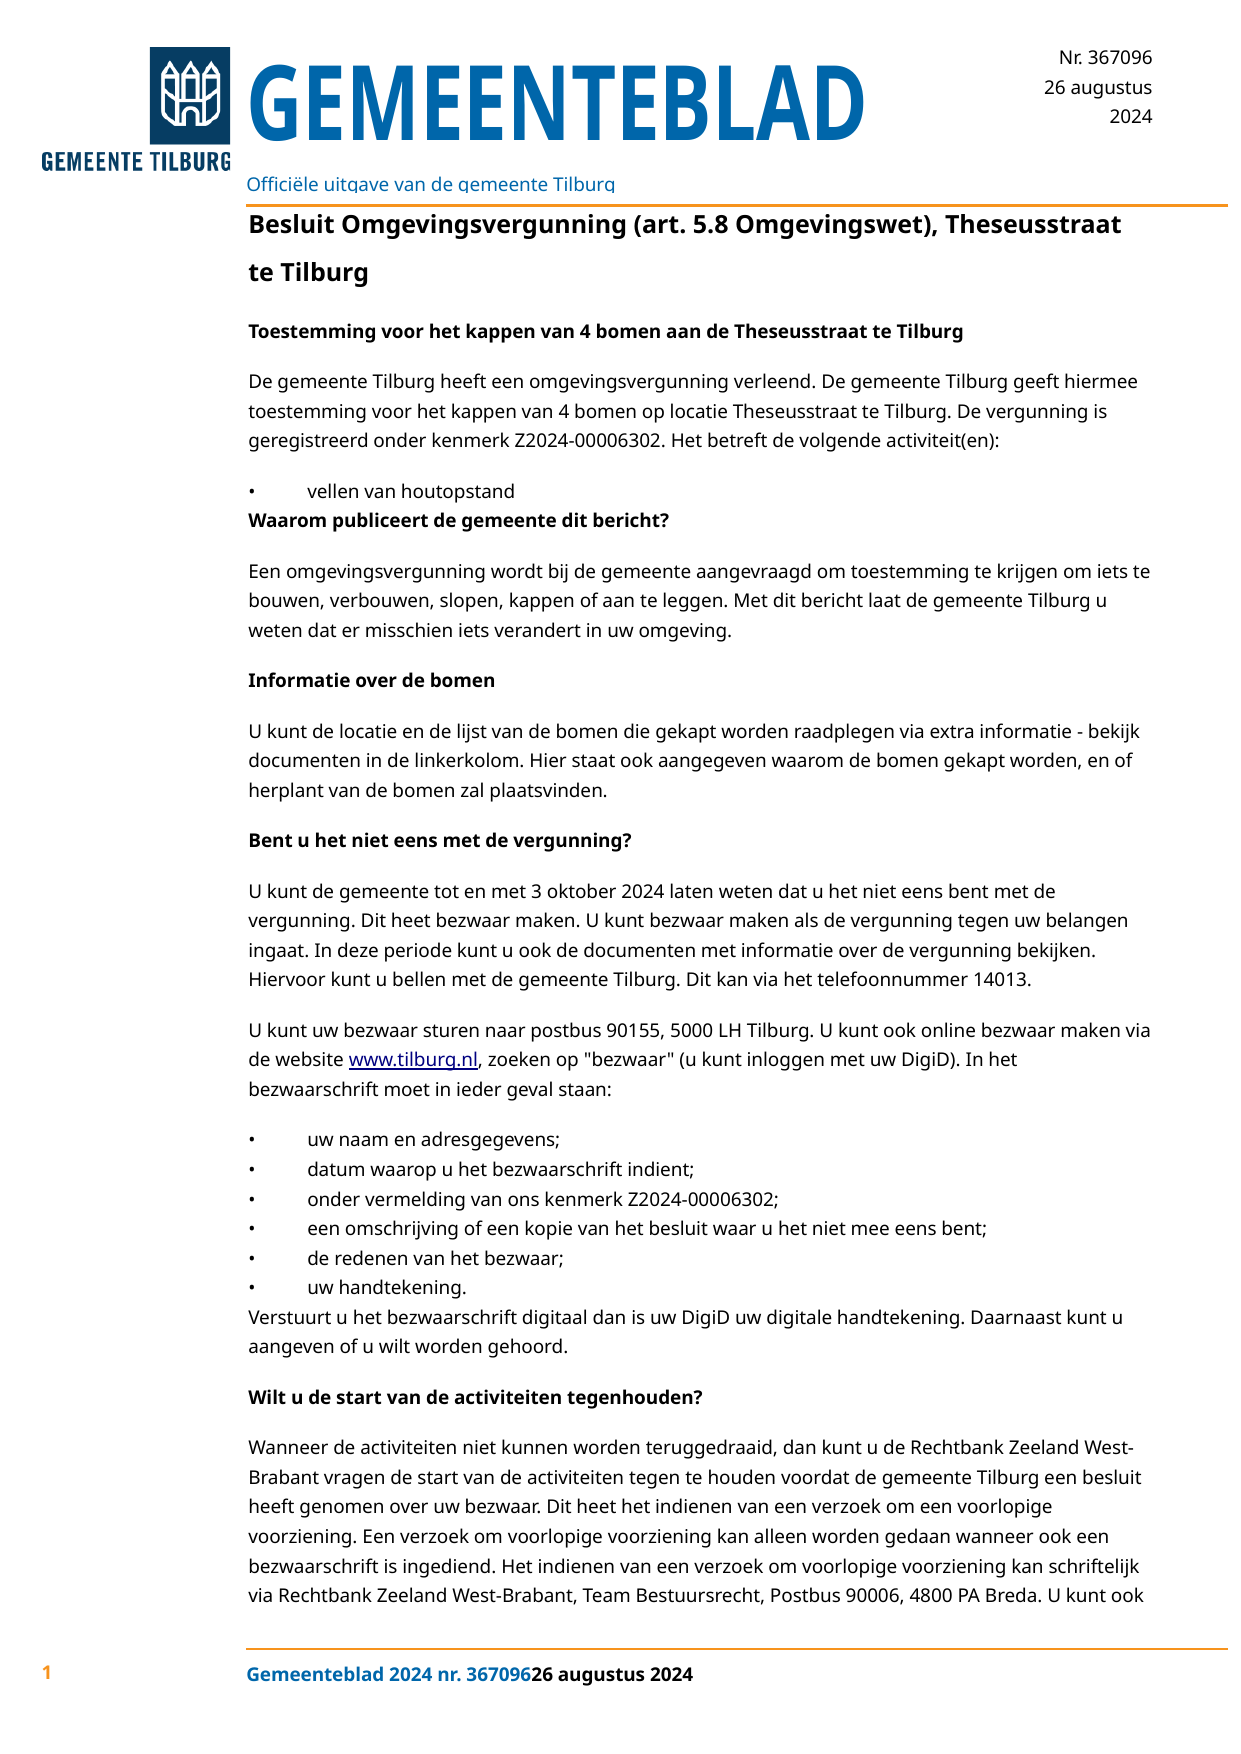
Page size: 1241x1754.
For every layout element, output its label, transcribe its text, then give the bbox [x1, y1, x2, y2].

text U kunt de locatie en de lijst van de bomen die gekapt worden raadplegen via extra informatie - bekijk documenten in de linkerkolom. Hier staat ook aangegeven waarom de bomen gekapt worden, en of herplant van de bomen zal plaatsvinden. [248, 718, 1152, 803]
text Besluit Omgevingsvergunning (art. 5.8 Omgevingswet), Theseusstraat te Tilburg [248, 207, 1152, 288]
list de redenen van het bezwaar; [248, 1245, 1152, 1271]
list onder vermelding van ons kenmerk Z2024-00006302; [248, 1186, 1152, 1212]
text Waarom publiceert de gemeente dit bericht? [248, 507, 1152, 533]
text Een omgevingsvergunning wordt bij de gemeente aangevraagd om toestemming te krijgen om iets te bouwen, verbouwen, slopen, kappen of aan te leggen. Met dit bericht laat de gemeente Tilburg u weten dat er misschien iets verandert in uw omgeving. [248, 558, 1152, 643]
list uw handtekening. [248, 1274, 1152, 1300]
list uw naam en adresgegevens; [248, 1127, 1152, 1152]
text Wanneer de activiteiten niet kunnen worden teruggedraaid, dan kunt u de Rechtbank Zeeland West-Brabant vragen de start van de activiteiten tegen te houden voordat de gemeente Tilburg een besluit heeft genomen over uw bezwaar. Dit heet het indienen van een verzoek om een voorlopige voorziening. Een verzoek om voorlopige voorziening kan alleen worden gedaan wanneer ook een bezwaarschrift is ingediend. Het indienen van een verzoek om voorlopige voorziening kan schriftelijk via Rechtbank Zeeland West-Brabant, Team Bestuursrecht, Postbus 90006, 4800 PA Breda. U kunt ook [248, 1434, 1152, 1608]
text Verstuurt u het bezwaarschrift digitaal dan is uw DigiD uw digitale handtekening. Daarnaast kunt u aangeven of u wilt worden gehoord. [248, 1304, 1152, 1359]
list datum waarop u het bezwaarschrift indient; [248, 1156, 1152, 1182]
text Toestemming voor het kappen van 4 bomen aan de Theseusstraat te Tilburg [248, 318, 1152, 344]
list vellen van houtopstand [248, 478, 1152, 504]
text De gemeente Tilburg heeft een omgevingsvergunning verleend. De gemeente Tilburg geeft hiermee toestemming voor het kappen van 4 bomen op locatie Theseusstraat te Tilburg. De vergunning is geregistreerd onder kenmerk Z2024-00006302. Het betreft de volgende activiteit(en): [248, 368, 1152, 453]
picture [41, 47, 231, 172]
text Informatie over de bomen [248, 667, 1152, 693]
text U kunt de gemeente tot en met 3 oktober 2024 laten weten dat u het niet eens bent met de vergunning. Dit heet bezwaar maken. U kunt bezwaar maken als de vergunning tegen uw belangen ingaat. In deze periode kunt u ook de documenten met informatie over de vergunning bekijken. Hiervoor kunt u bellen met de gemeente Tilburg. Dit kan via het telefoonnummer 14013. [248, 878, 1152, 992]
list een omschrijving of een kopie van het besluit waar u het niet mee eens bent; [248, 1215, 1152, 1241]
text Bent u het niet eens met de vergunning? [248, 827, 1152, 853]
text Wilt u de start van de activiteiten tegenhouden? [248, 1384, 1152, 1410]
text U kunt uw bezwaar sturen naar postbus 90155, 5000 LH Tilburg. U kunt ook online bezwaar maken via de website www.tilburg.nl, zoeken op "bezwaar" (u kunt inloggen met uw DigiD). In het bezwaarschrift moet in ieder geval staan: [248, 1017, 1152, 1102]
